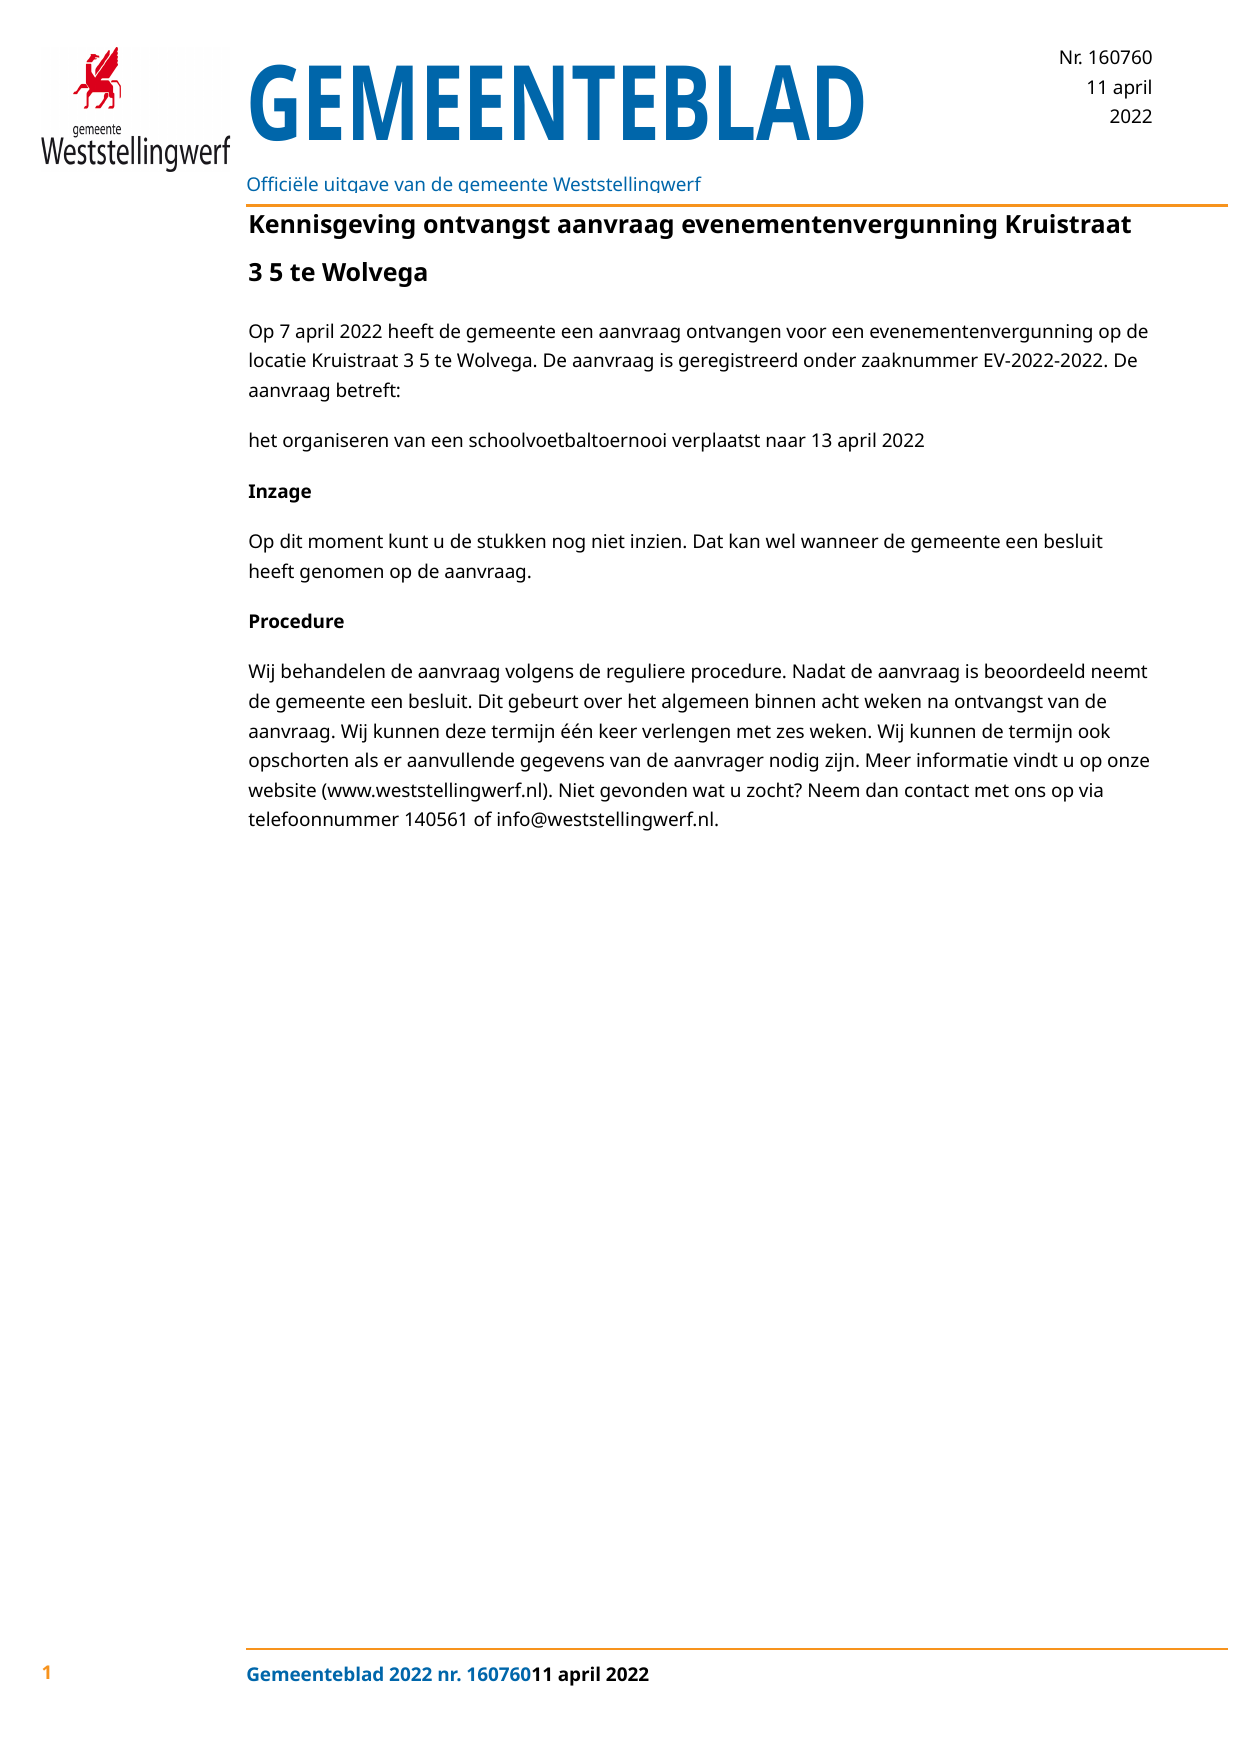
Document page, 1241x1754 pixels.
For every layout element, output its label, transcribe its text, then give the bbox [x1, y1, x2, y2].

text Inzage [248, 478, 1152, 504]
text Kennisgeving ontvangst aanvraag evenementenvergunning Kruistraat 3 5 te Wolvega [248, 207, 1152, 288]
text Op dit moment kunt u de stukken nog niet inzien. Dat kan wel wanneer de gemeente een besluit heeft genomen op de aanvraag. [248, 528, 1152, 584]
text Procedure [248, 608, 1152, 634]
text het organiseren van een schoolvoetbaltoernooi verplaatst naar 13 april 2022 [248, 427, 1152, 453]
text Op 7 april 2022 heeft de gemeente een aanvraag ontvangen voor een evenementenvergunning op de locatie Kruistraat 3 5 te Wolvega. De aanvraag is geregistreerd onder zaaknummer EV-2022-2022. De aanvraag betreft: [248, 318, 1152, 403]
text Wij behandelen de aanvraag volgens de reguliere procedure. Nadat de aanvraag is beoordeeld neemt de gemeente een besluit. Dit gebeurt over het algemeen binnen acht weken na ontvangst van de aanvraag. Wij kunnen deze termijn één keer verlengen met zes weken. Wij kunnen de termijn ook opschorten als er aanvullende gegevens van de aanvrager nodig zijn. Meer informatie vindt u op onze website (www.weststellingwerf.nl). Niet gevonden wat u zocht? Neem dan contact met ons op via telefoonnummer 140561 of info@weststellingwerf.nl. [248, 659, 1152, 832]
picture [41, 47, 231, 172]
